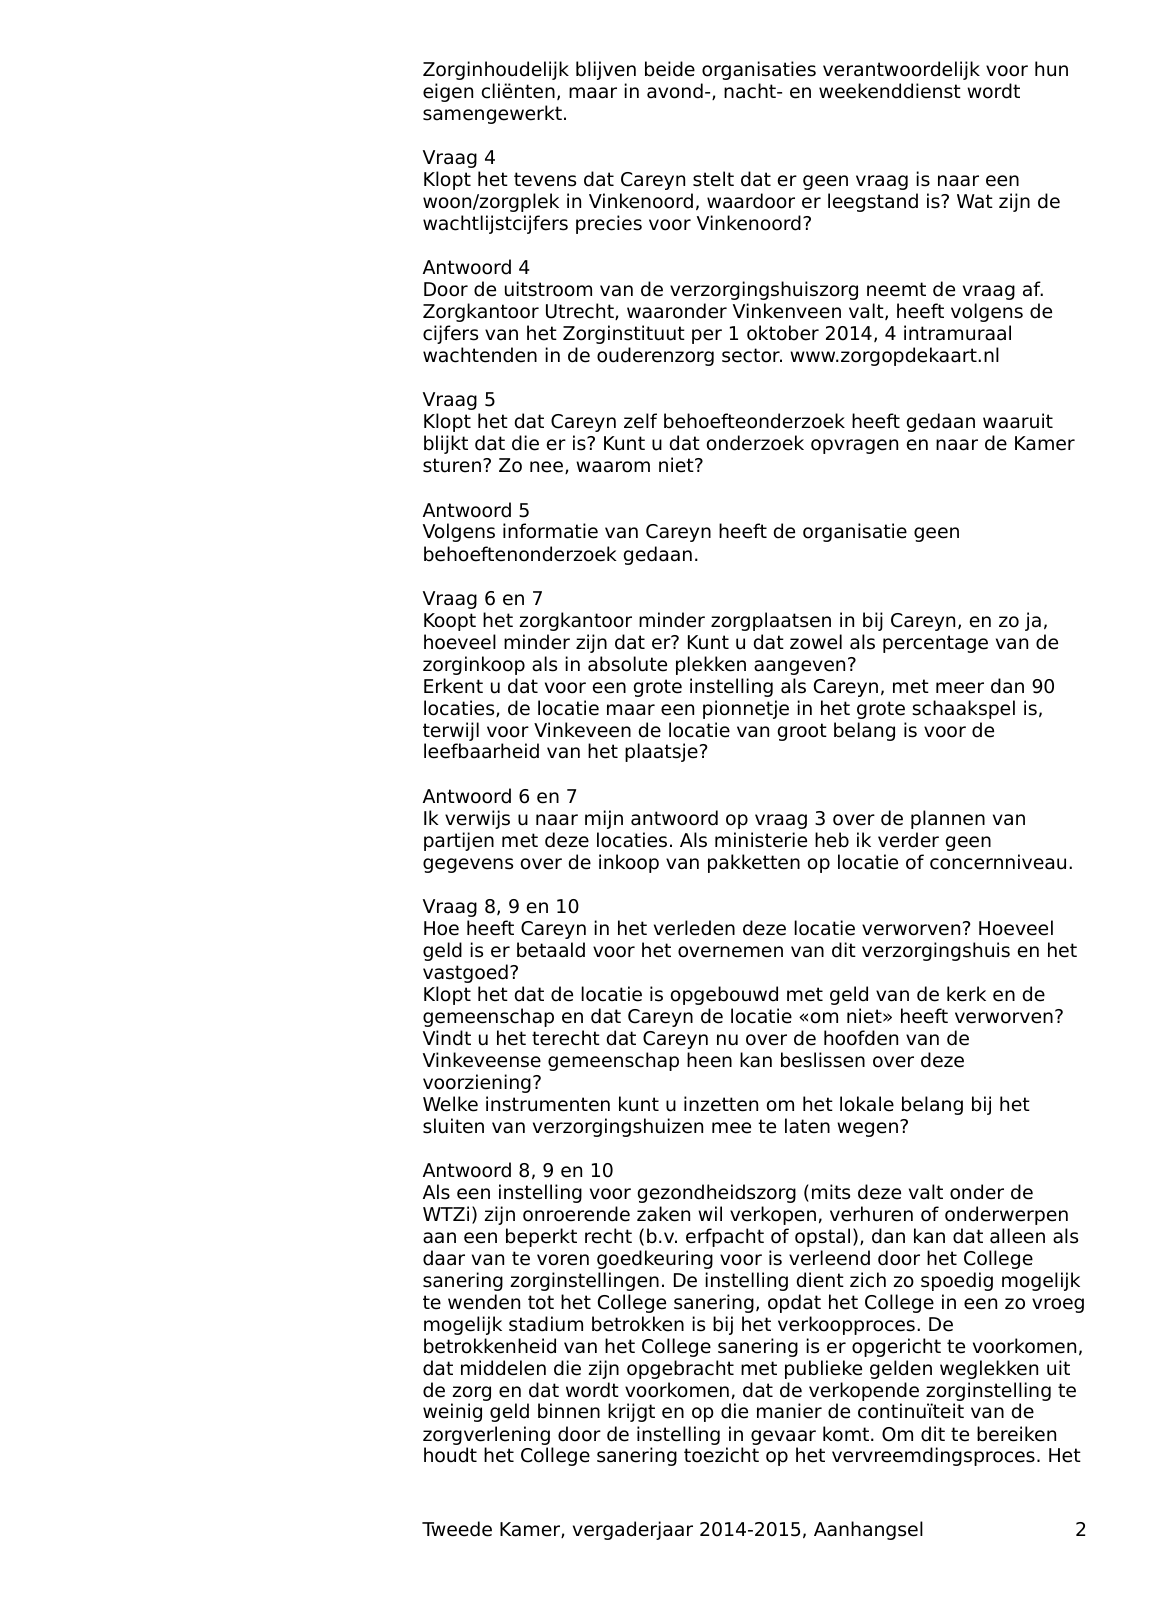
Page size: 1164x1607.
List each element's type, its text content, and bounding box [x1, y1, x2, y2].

text Antwoord 4 [422, 257, 1087, 279]
text Klopt het dat Careyn zelf behoefteonderzoek heeft gedaan waaruit blijkt dat die er is? Kunt u dat onderzoek opvragen en naar de Kamer sturen? Zo nee, waarom niet? [422, 411, 1087, 477]
text Zorginhoudelijk blijven beide organisaties verantwoordelijk voor hun eigen cliënten, maar in avond-, nacht- en weekenddienst wordt samengewerkt. [422, 59, 1087, 125]
text Vraag 5 [422, 389, 1087, 411]
text Erkent u dat voor een grote instelling als Careyn, met meer dan 90 locaties, de locatie maar een pionnetje in het grote schaakspel is, terwijl voor Vinkeveen de locatie van groot belang is voor de leefbaarheid van het plaatsje? [422, 676, 1087, 763]
text Ik verwijs u naar mijn antwoord op vraag 3 over de plannen van partijen met deze locaties. Als ministerie heb ik verder geen gegevens over de inkoop van pakketten op locatie of concernniveau. [422, 808, 1087, 873]
text Vraag 8, 9 en 10 [422, 896, 1087, 918]
text Hoe heeft Careyn in het verleden deze locatie verworven? Hoeveel geld is er betaald voor het overnemen van dit verzorgingshuis en het vastgoed? [422, 918, 1087, 984]
text Door de uitstroom van de verzorgingshuiszorg neemt de vraag af. Zorgkantoor Utrecht, waaronder Vinkenveen valt, heeft volgens de cijfers van het Zorginstituut per 1 oktober 2014, 4 intramuraal wachtenden in de ouderenzorg sector. www.zorgopdekaart.nl [422, 279, 1087, 367]
text Welke instrumenten kunt u inzetten om het lokale belang bij het sluiten van verzorgingshuizen mee te laten wegen? [422, 1093, 1087, 1137]
text Volgens informatie van Careyn heeft de organisatie geen behoeftenonderzoek gedaan. [422, 521, 1087, 565]
text Vraag 4 [422, 147, 1087, 169]
text Koopt het zorgkantoor minder zorgplaatsen in bij Careyn, en zo ja, hoeveel minder zijn dat er? Kunt u dat zowel als percentage van de zorginkoop als in absolute plekken aangeven? [422, 609, 1087, 676]
text Antwoord 6 en 7 [422, 786, 1087, 808]
text Vraag 6 en 7 [422, 588, 1087, 609]
text Antwoord 5 [422, 499, 1087, 521]
text Antwoord 8, 9 en 10 [422, 1160, 1087, 1182]
text Klopt het tevens dat Careyn stelt dat er geen vraag is naar een woon/zorgplek in Vinkenoord, waardoor er leegstand is? Wat zijn de wachtlijstcijfers precies voor Vinkenoord? [422, 169, 1087, 235]
text Als een instelling voor gezondheidszorg (mits deze valt onder de WTZi) zijn onroerende zaken wil verkopen, verhuren of onderwerpen aan een beperkt recht (b.v. erfpacht of opstal), dan kan dat alleen als daar van te voren goedkeuring voor is verleend door het College sanering zorginstellingen. De instelling dient zich zo spoedig mogelijk te wenden tot het College sanering, opdat het College in een zo vroeg mogelijk stadium betrokken is bij het verkoopproces. De betrokkenheid van het College sanering is er opgericht te voorkomen, dat middelen die zijn opgebracht met publieke gelden weglekken uit de zorg en dat wordt voorkomen, dat de verkopende zorginstelling te weinig geld binnen krijgt en op die manier de continuïteit van de zorgverlening door de instelling in gevaar komt. Om dit te bereiken houdt het College sanering toezicht op het vervreemdingsproces. Het [422, 1182, 1087, 1467]
text Klopt het dat de locatie is opgebouwd met geld van de kerk en de gemeenschap en dat Careyn de locatie «om niet» heeft verworven? Vindt u het terecht dat Careyn nu over de hoofden van de Vinkeveense gemeenschap heen kan beslissen over deze voorziening? [422, 984, 1087, 1093]
